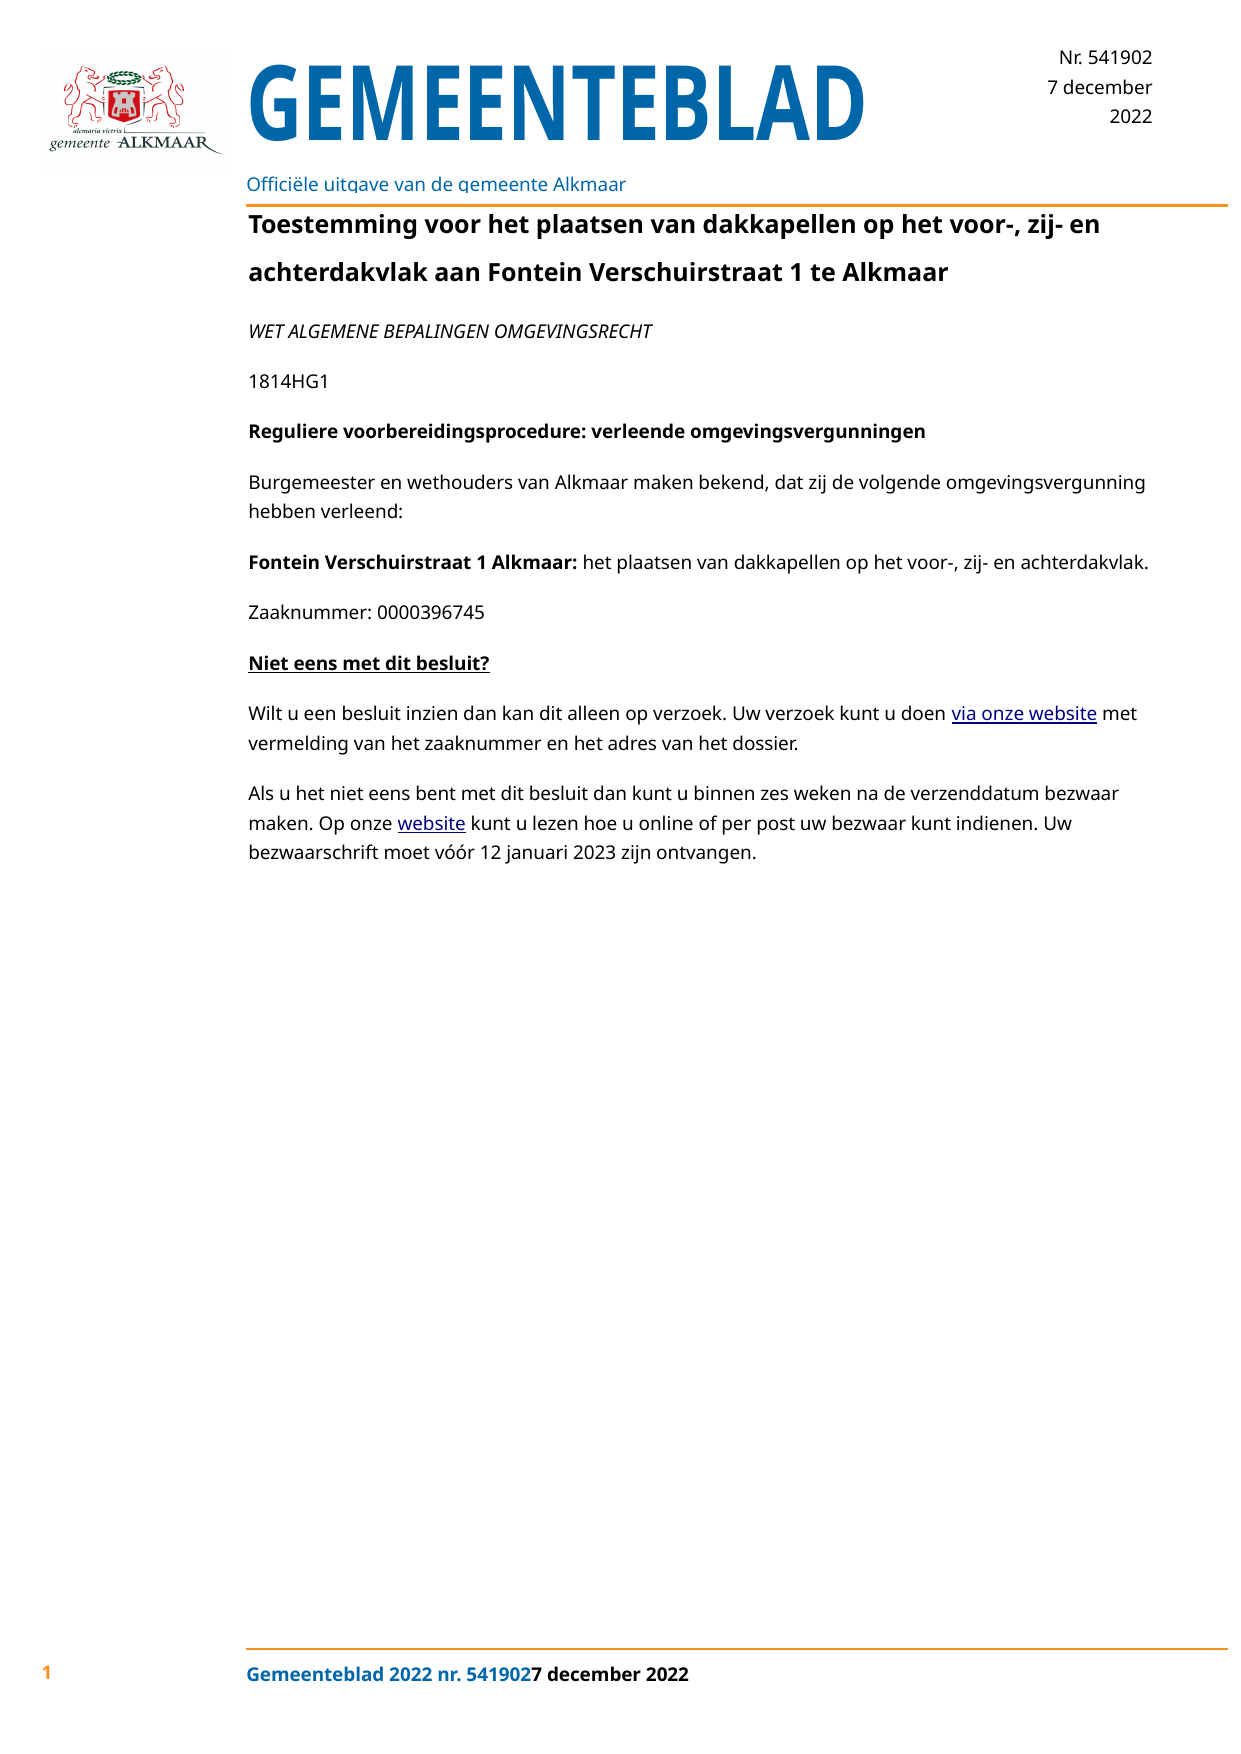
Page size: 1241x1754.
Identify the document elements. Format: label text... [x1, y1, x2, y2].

picture [41, 47, 231, 172]
text Zaaknummer: 0000396745 [248, 599, 1152, 625]
text 1814HG1 [248, 368, 1152, 394]
text Als u het niet eens bent met dit besluit dan kunt u binnen zes weken na de verzenddatum bezwaar maken. Op onze website kunt u lezen hoe u online of per post uw bezwaar kunt indienen. Uw bezwaarschrift moet vóór 12 januari 2023 zijn ontvangen. [248, 780, 1152, 865]
text Fontein Verschuirstraat 1 Alkmaar: het plaatsen van dakkapellen op het voor-, zij- en achterdakvlak. [248, 549, 1152, 575]
text Burgemeester en wethouders van Alkmaar maken bekend, dat zij de volgende omgevingsvergunning hebben verleend: [248, 469, 1152, 524]
text Wilt u een besluit inzien dan kan dit alleen op verzoek. Uw verzoek kunt u doen via onze website met vermelding van het zaaknummer en het adres van het dossier. [248, 700, 1152, 756]
text Toestemming voor het plaatsen van dakkapellen op het voor-, zij- en achterdakvlak aan Fontein Verschuirstraat 1 te Alkmaar [248, 207, 1152, 288]
text WET ALGEMENE BEPALINGEN OMGEVINGSRECHT [248, 318, 1152, 344]
text Reguliere voorbereidingsprocedure: verleende omgevingsvergunningen [248, 419, 1152, 444]
text Niet eens met dit besluit? [248, 650, 1152, 676]
